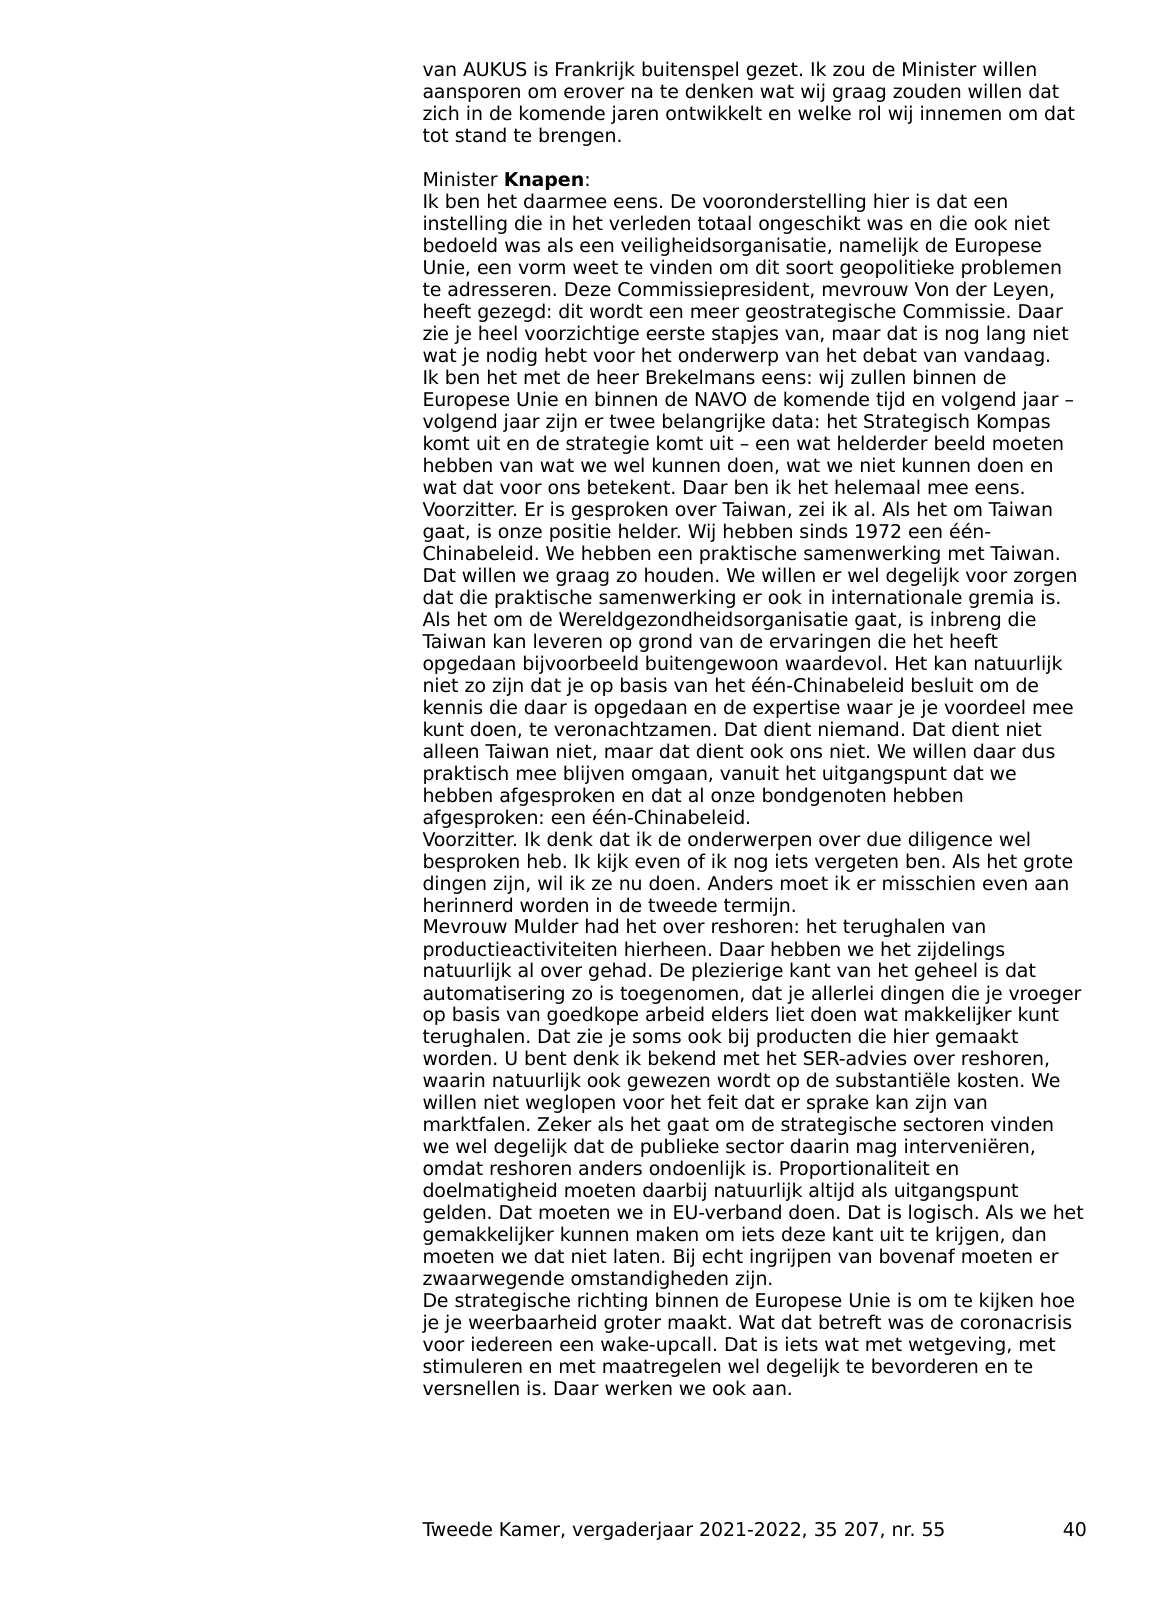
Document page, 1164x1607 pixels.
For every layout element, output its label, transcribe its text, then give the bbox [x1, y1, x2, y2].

text Ik ben het daarmee eens. De vooronderstelling hier is dat een instelling die in het verleden totaal ongeschikt was en die ook niet bedoeld was als een veiligheidsorganisatie, namelijk de Europese Unie, een vorm weet te vinden om dit soort geopolitieke problemen te adresseren. Deze Commissiepresident, mevrouw Von der Leyen, heeft gezegd: dit wordt een meer geostrategische Commissie. Daar zie je heel voorzichtige eerste stapjes van, maar dat is nog lang niet wat je nodig hebt voor het onderwerp van het debat van vandaag. [422, 191, 1087, 367]
text De strategische richting binnen de Europese Unie is om te kijken hoe je je weerbaarheid groter maakt. Wat dat betreft was de coronacrisis voor iedereen een wake-upcall. Dat is iets wat met wetgeving, met stimuleren en met maatregelen wel degelijk te bevorderen en te versnellen is. Daar werken we ook aan. [422, 1290, 1087, 1400]
text Minister Knapen: [422, 169, 1087, 191]
text van AUKUS is Frankrijk buitenspel gezet. Ik zou de Minister willen aansporen om erover na te denken wat wij graag zouden willen dat zich in de komende jaren ontwikkelt en welke rol wij innemen om dat tot stand te brengen. [422, 59, 1087, 147]
text Ik ben het met de heer Brekelmans eens: wij zullen binnen de Europese Unie en binnen de NAVO de komende tijd en volgend jaar – volgend jaar zijn er twee belangrijke data: het Strategisch Kompas komt uit en de strategie komt uit – een wat helderder beeld moeten hebben van wat we wel kunnen doen, wat we niet kunnen doen en wat dat voor ons betekent. Daar ben ik het helemaal mee eens. [422, 367, 1087, 499]
text Voorzitter. Er is gesproken over Taiwan, zei ik al. Als het om Taiwan gaat, is onze positie helder. Wij hebben sinds 1972 een één-Chinabeleid. We hebben een praktische samenwerking met Taiwan. Dat willen we graag zo houden. We willen er wel degelijk voor zorgen dat die praktische samenwerking er ook in internationale gremia is. Als het om de Wereldgezondheidsorganisatie gaat, is inbreng die Taiwan kan leveren op grond van de ervaringen die het heeft opgedaan bijvoorbeeld buitengewoon waardevol. Het kan natuurlijk niet zo zijn dat je op basis van het één-Chinabeleid besluit om de kennis die daar is opgedaan en de expertise waar je je voordeel mee kunt doen, te veronachtzamen. Dat dient niemand. Dat dient niet alleen Taiwan niet, maar dat dient ook ons niet. We willen daar dus praktisch mee blijven omgaan, vanuit het uitgangspunt dat we hebben afgesproken en dat al onze bondgenoten hebben afgesproken: een één-Chinabeleid. [422, 499, 1087, 828]
text Mevrouw Mulder had het over reshoren: het terughalen van productieactiviteiten hierheen. Daar hebben we het zijdelings natuurlijk al over gehad. De plezierige kant van het geheel is dat automatisering zo is toegenomen, dat je allerlei dingen die je vroeger op basis van goedkope arbeid elders liet doen wat makkelijker kunt terughalen. Dat zie je soms ook bij producten die hier gemaakt worden. U bent denk ik bekend met het SER-advies over reshoren, waarin natuurlijk ook gewezen wordt op de substantiële kosten. We willen niet weglopen voor het feit dat er sprake kan zijn van marktfalen. Zeker als het gaat om de strategische sectoren vinden we wel degelijk dat de publieke sector daarin mag interveniëren, omdat reshoren anders ondoenlijk is. Proportionaliteit en doelmatigheid moeten daarbij natuurlijk altijd als uitgangspunt gelden. Dat moeten we in EU-verband doen. Dat is logisch. Als we het gemakkelijker kunnen maken om iets deze kant uit te krijgen, dan moeten we dat niet laten. Bij echt ingrijpen van bovenaf moeten er zwaarwegende omstandigheden zijn. [422, 916, 1087, 1290]
text Voorzitter. Ik denk dat ik de onderwerpen over due diligence wel besproken heb. Ik kijk even of ik nog iets vergeten ben. Als het grote dingen zijn, wil ik ze nu doen. Anders moet ik er misschien even aan herinnerd worden in de tweede termijn. [422, 828, 1087, 916]
